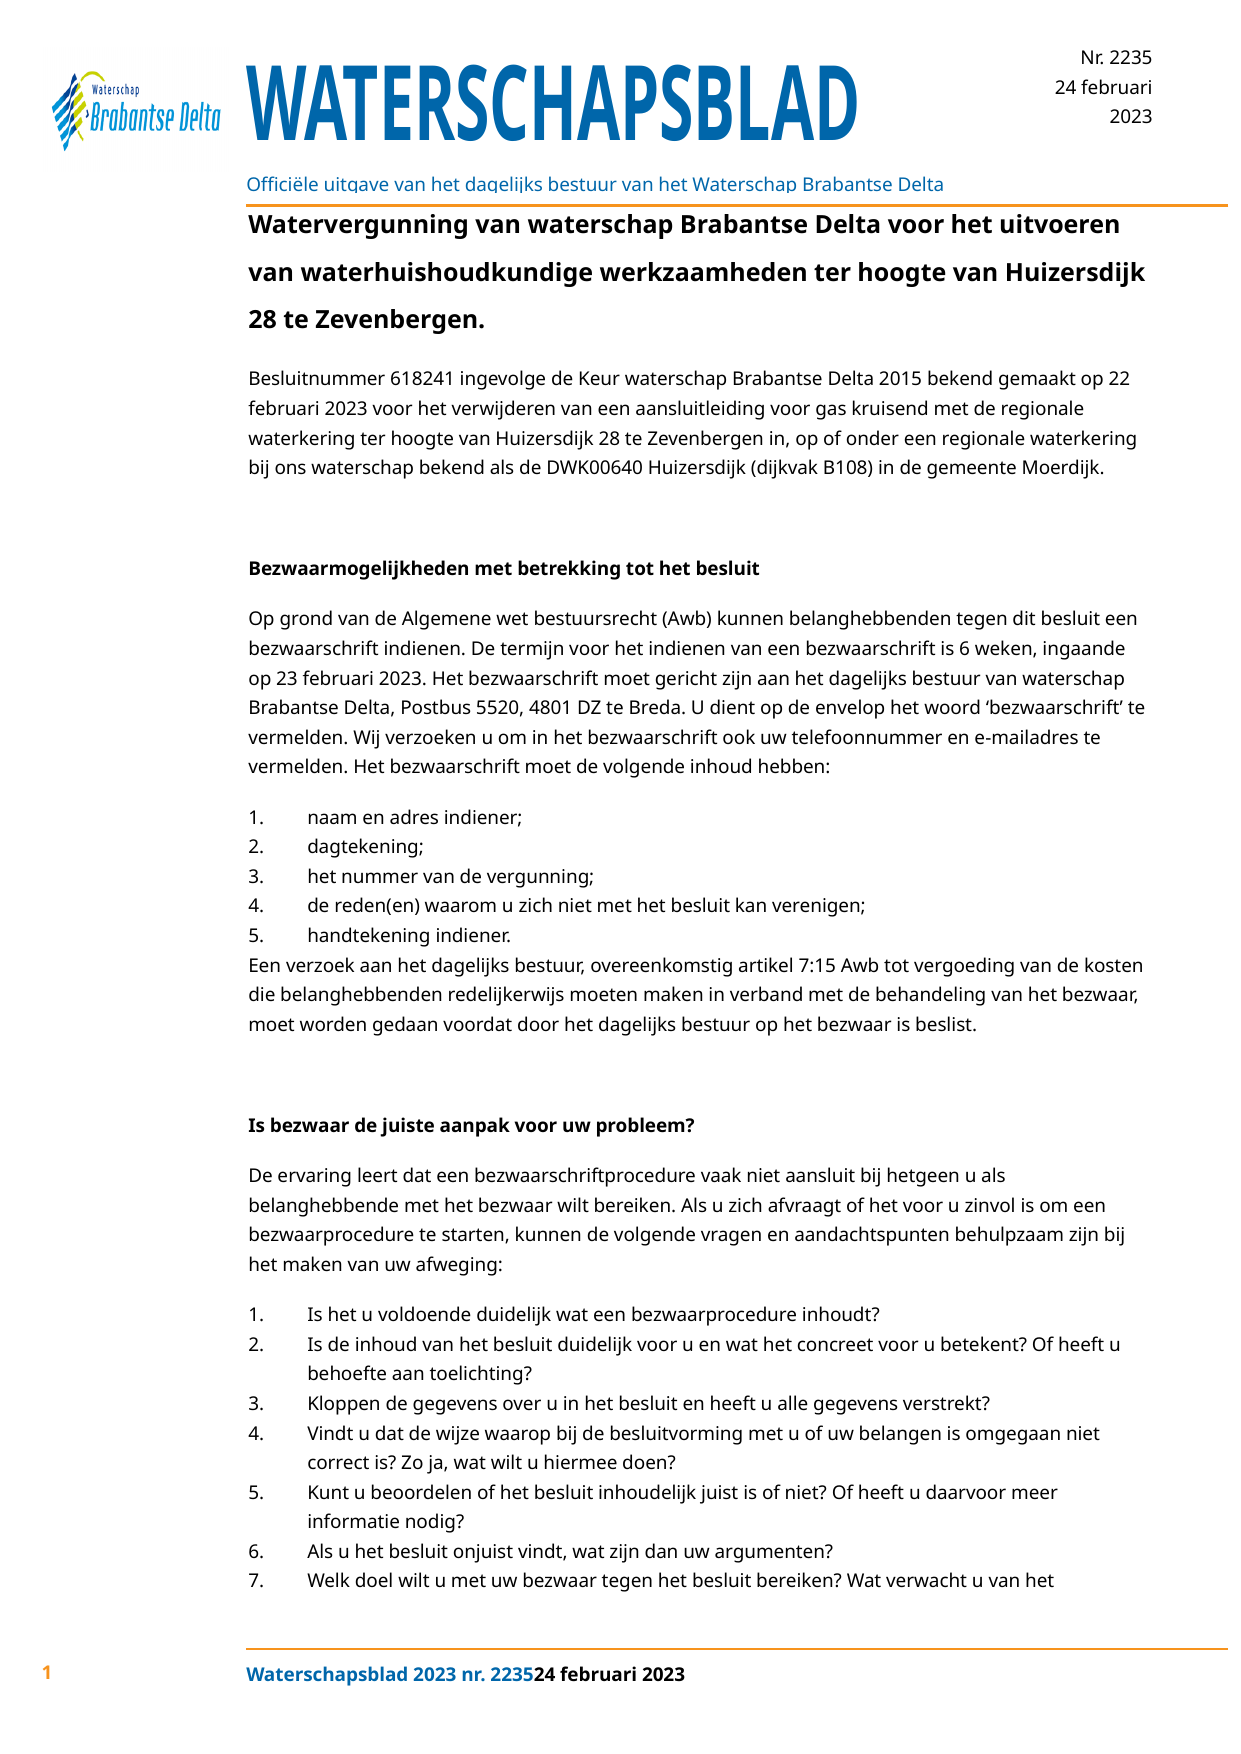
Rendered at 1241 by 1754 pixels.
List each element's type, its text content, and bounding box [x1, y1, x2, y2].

text Watervergunning van waterschap Brabantse Delta voor het uitvoeren van waterhuishoudkundige werkzaamheden ter hoogte van Huizersdijk 28 te Zevenbergen. [248, 207, 1152, 336]
list de reden(en) waarom u zich niet met het besluit kan verenigen; [248, 893, 1152, 918]
text Bezwaarmogelijkheden met betrekking tot het besluit [248, 555, 1152, 581]
text Op grond van de Algemene wet bestuursrecht (Awb) kunnen belanghebbenden tegen dit besluit een bezwaarschrift indienen. De termijn voor het indienen van een bezwaarschrift is 6 weken, ingaande op 23 februari 2023. Het bezwaarschrift moet gericht zijn aan het dagelijks bestuur van waterschap Brabantse Delta, Postbus 5520, 4801 DZ te Breda. U dient op de envelop het woord ‘bezwaarschrift’ te vermelden. Wij verzoeken u om in het bezwaarschrift ook uw telefoonnummer en e‑mailadres te vermelden. Het bezwaarschrift moet de volgende inhoud hebben: [248, 606, 1152, 779]
text De ervaring leert dat een bezwaarschriftprocedure vaak niet aansluit bij hetgeen u als belanghebbende met het bezwaar wilt bereiken. Als u zich afvraagt of het voor u zinvol is om een bezwaarprocedure te starten, kunnen de volgende vragen en aandachtspunten behulpzaam zijn bij het maken van uw afweging: [248, 1162, 1152, 1277]
list naam en adres indiener; [248, 804, 1152, 829]
list Kloppen de gegevens over u in het besluit en heeft u alle gegevens verstrekt? [248, 1390, 1152, 1416]
list Als u het besluit onjuist vindt, wat zijn dan uw argumenten? [248, 1538, 1152, 1564]
list Is het u voldoende duidelijk wat een bezwaarprocedure inhoudt? [248, 1301, 1152, 1327]
text Is bezwaar de juiste aanpak voor uw probleem? [248, 1112, 1152, 1137]
list het nummer van de vergunning; [248, 863, 1152, 889]
picture [41, 47, 231, 172]
list dagtekening; [248, 833, 1152, 859]
text Een verzoek aan het dagelijks bestuur, overeenkomstig artikel 7:15 Awb tot vergoeding van de kosten die belanghebbenden redelijkerwijs moeten maken in verband met de behandeling van het bezwaar, moet worden gedaan voordat door het dagelijks bestuur op het bezwaar is beslist. [248, 952, 1152, 1037]
text Besluitnummer 618241 ingevolge de Keur waterschap Brabantse Delta 2015 bekend gemaakt op 22 februari 2023 voor het verwijderen van een aansluitleiding voor gas kruisend met de regionale waterkering ter hoogte van Huizersdijk 28 te Zevenbergen in, op of onder een regionale waterkering bij ons waterschap bekend als de DWK00640 Huizersdijk (dijkvak B108) in de gemeente Moerdijk. [248, 366, 1152, 480]
list Vindt u dat de wijze waarop bij de besluitvorming met u of uw belangen is omgegaan niet correct is? Zo ja, wat wilt u hiermee doen? [248, 1420, 1152, 1475]
list handtekening indiener. [248, 922, 1152, 948]
list Kunt u beoordelen of het besluit inhoudelijk juist is of niet? Of heeft u daarvoor meer informatie nodig? [248, 1479, 1152, 1534]
list Welk doel wilt u met uw bezwaar tegen het besluit bereiken? Wat verwacht u van het [248, 1568, 1152, 1593]
list Is de inhoud van het besluit duidelijk voor u en wat het concreet voor u betekent? Of heeft u behoefte aan toelichting? [248, 1331, 1152, 1386]
